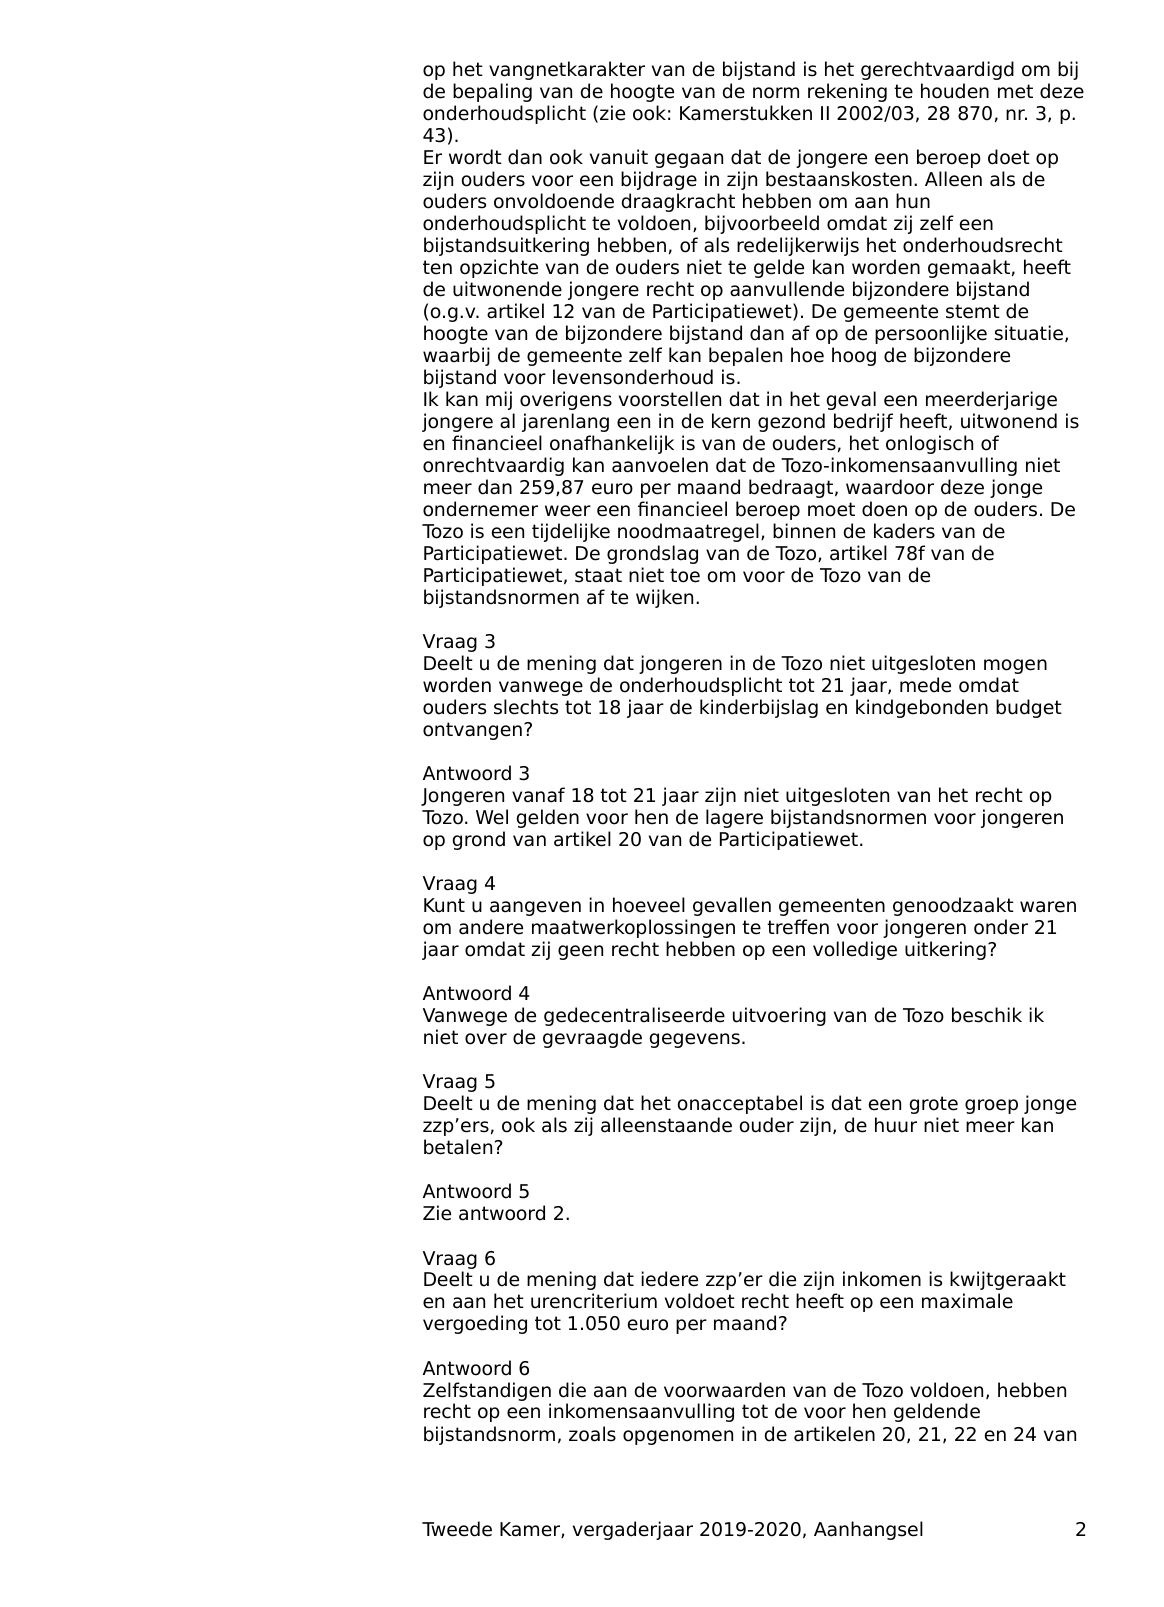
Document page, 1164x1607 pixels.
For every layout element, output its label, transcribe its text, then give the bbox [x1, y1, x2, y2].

text Vraag 4 [422, 873, 1087, 895]
text Vraag 5 [422, 1071, 1087, 1093]
text Zelfstandigen die aan de voorwaarden van de Tozo voldoen, hebben recht op een inkomensaanvulling tot de voor hen geldende bijstandsnorm, zoals opgenomen in de artikelen 20, 21, 22 en 24 van [422, 1379, 1087, 1445]
text Vraag 6 [422, 1247, 1087, 1269]
text Antwoord 4 [422, 983, 1087, 1005]
text Antwoord 3 [422, 763, 1087, 785]
text Deelt u de mening dat iedere zzp’er die zijn inkomen is kwijtgeraakt en aan het urencriterium voldoet recht heeft op een maximale vergoeding tot 1.050 euro per maand? [422, 1269, 1087, 1335]
text op het vangnetkarakter van de bijstand is het gerechtvaardigd om bij de bepaling van de hoogte van de norm rekening te houden met deze onderhoudsplicht (zie ook: Kamerstukken II 2002/03, 28 870, nr. 3, p. 43). [422, 59, 1087, 147]
text Zie antwoord 2. [422, 1203, 1087, 1225]
text Antwoord 6 [422, 1357, 1087, 1379]
text Er wordt dan ook vanuit gegaan dat de jongere een beroep doet op zijn ouders voor een bijdrage in zijn bestaanskosten. Alleen als de ouders onvoldoende draagkracht hebben om aan hun onderhoudsplicht te voldoen, bijvoorbeeld omdat zij zelf een bijstandsuitkering hebben, of als redelijkerwijs het onderhoudsrecht ten opzichte van de ouders niet te gelde kan worden gemaakt, heeft de uitwonende jongere recht op aanvullende bijzondere bijstand (o.g.v. artikel 12 van de Participatiewet). De gemeente stemt de hoogte van de bijzondere bijstand dan af op de persoonlijke situatie, waarbij de gemeente zelf kan bepalen hoe hoog de bijzondere bijstand voor levensonderhoud is. [422, 147, 1087, 389]
text Ik kan mij overigens voorstellen dat in het geval een meerderjarige jongere al jarenlang een in de kern gezond bedrijf heeft, uitwonend is en financieel onafhankelijk is van de ouders, het onlogisch of onrechtvaardig kan aanvoelen dat de Tozo-inkomensaanvulling niet meer dan 259,87 euro per maand bedraagt, waardoor deze jonge ondernemer weer een financieel beroep moet doen op de ouders. De Tozo is een tijdelijke noodmaatregel, binnen de kaders van de Participatiewet. De grondslag van de Tozo, artikel 78f van de Participatiewet, staat niet toe om voor de Tozo van de bijstandsnormen af te wijken. [422, 389, 1087, 608]
text Deelt u de mening dat het onacceptabel is dat een grote groep jonge zzp’ers, ook als zij alleenstaande ouder zijn, de huur niet meer kan betalen? [422, 1093, 1087, 1159]
text Antwoord 5 [422, 1181, 1087, 1203]
text Vanwege de gedecentraliseerde uitvoering van de Tozo beschik ik niet over de gevraagde gegevens. [422, 1005, 1087, 1049]
text Deelt u de mening dat jongeren in de Tozo niet uitgesloten mogen worden vanwege de onderhoudsplicht tot 21 jaar, mede omdat ouders slechts tot 18 jaar de kinderbijslag en kindgebonden budget ontvangen? [422, 653, 1087, 741]
text Kunt u aangeven in hoeveel gevallen gemeenten genoodzaakt waren om andere maatwerkoplossingen te treffen voor jongeren onder 21 jaar omdat zij geen recht hebben op een volledige uitkering? [422, 895, 1087, 961]
text Vraag 3 [422, 631, 1087, 653]
text Jongeren vanaf 18 tot 21 jaar zijn niet uitgesloten van het recht op Tozo. Wel gelden voor hen de lagere bijstandsnormen voor jongeren op grond van artikel 20 van de Participatiewet. [422, 785, 1087, 851]
